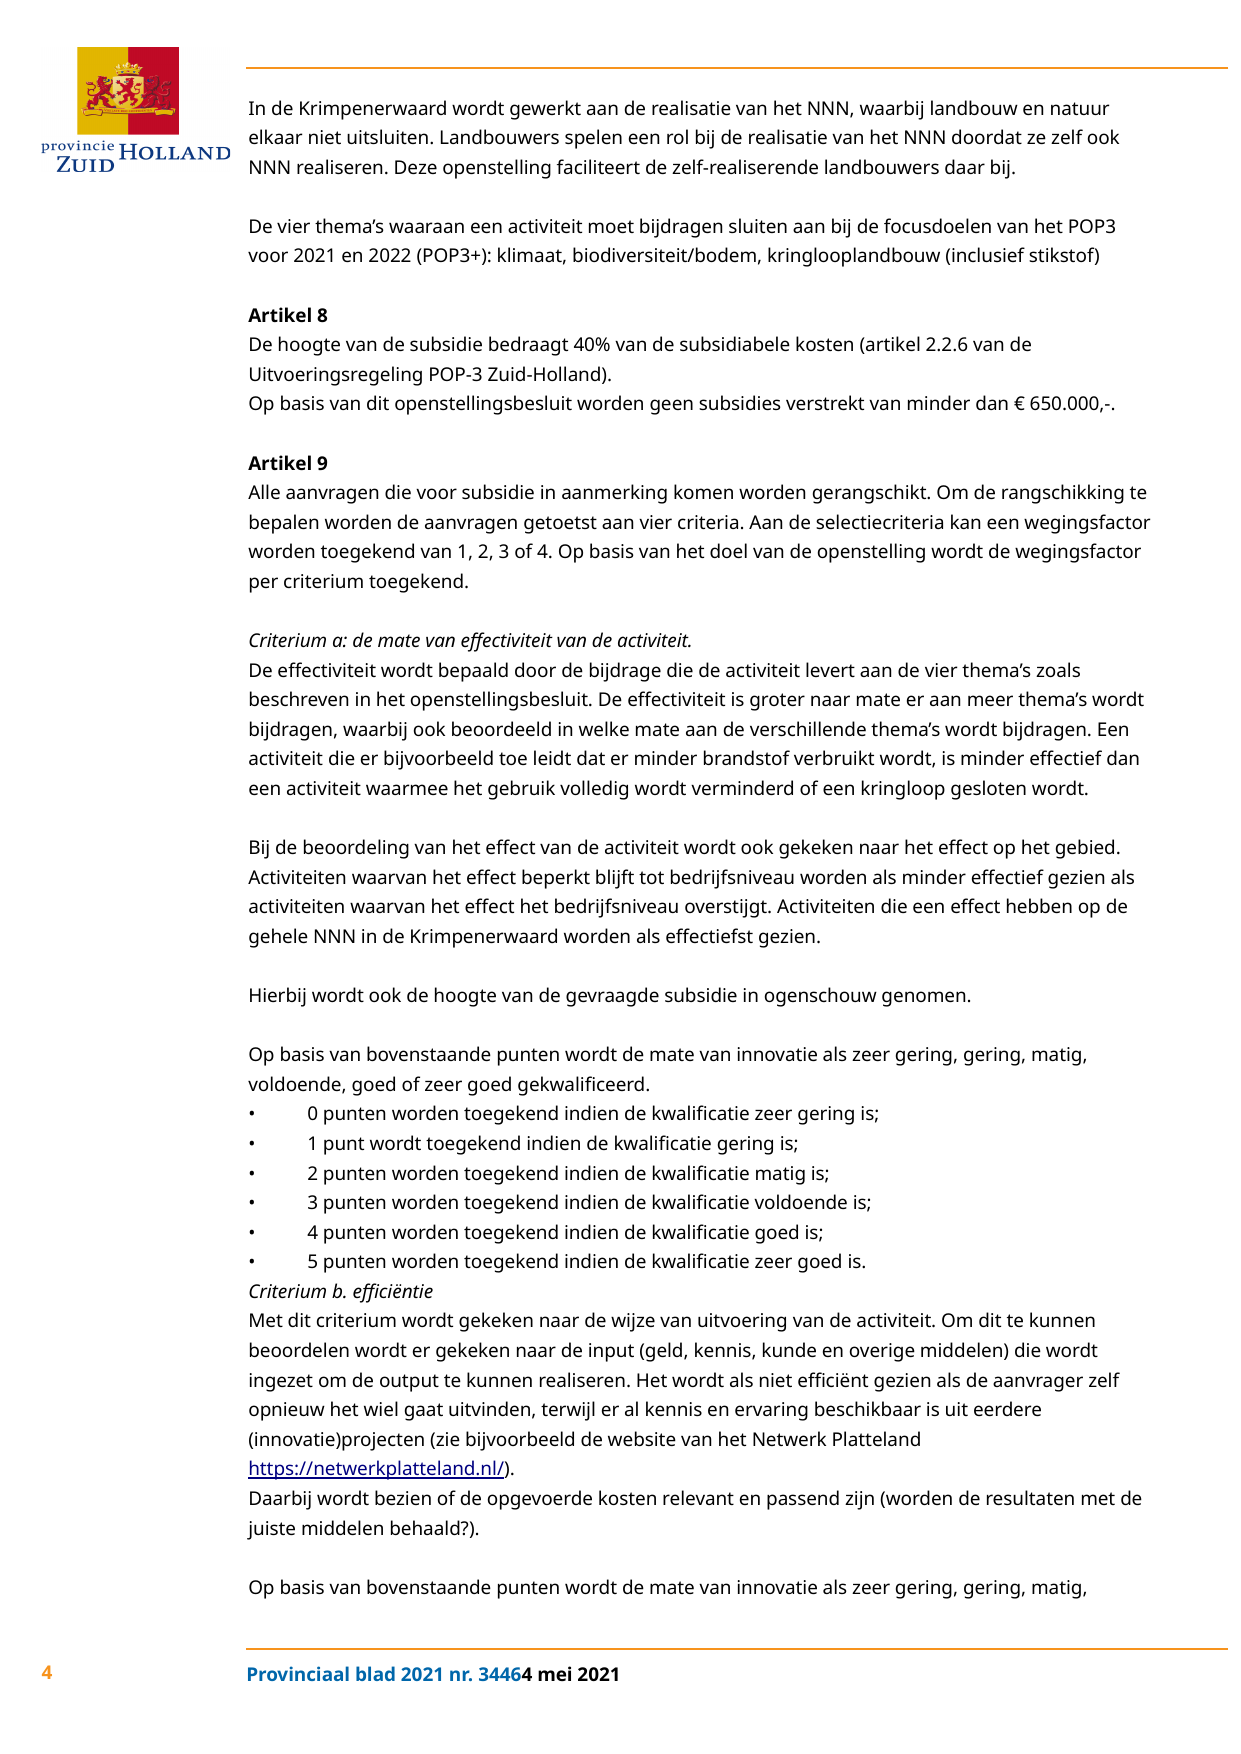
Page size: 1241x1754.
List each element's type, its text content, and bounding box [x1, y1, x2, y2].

list 2 punten worden toegekend indien de kwalificatie matig is; [248, 1160, 1152, 1186]
text Op basis van bovenstaande punten wordt de mate van innovatie als zeer gering, gering, matig, voldoende, goed of zeer goed gekwalificeerd. [248, 1041, 1152, 1097]
text Met dit criterium wordt gekeken naar de wijze van uitvoering van de activiteit. Om dit te kunnen beoordelen wordt er gekeken naar de input (geld, kennis, kunde en overige middelen) die wordt ingezet om de output te kunnen realiseren. Het wordt als niet efficiënt gezien als de aanvrager zelf opnieuw het wiel gaat uitvinden, terwijl er al kennis en ervaring beschikbaar is uit eerdere (innovatie)projecten (zie bijvoorbeeld de website van het Netwerk Platteland https://netwerkplatteland.nl/). [248, 1308, 1152, 1481]
text Artikel 8 [248, 302, 1152, 328]
text Hierbij wordt ook de hoogte van de gevraagde subsidie in ogenschouw genomen. [248, 982, 1152, 1008]
text Op basis van dit openstellingsbesluit worden geen subsidies verstrekt van minder dan € 650.000,-. [248, 391, 1152, 416]
text De hoogte van de subsidie bedraagt 40% van de subsidiabele kosten (artikel 2.2.6 van de Uitvoeringsregeling POP-3 Zuid-Holland). [248, 331, 1152, 387]
picture [41, 47, 231, 172]
list 0 punten worden toegekend indien de kwalificatie zeer gering is; [248, 1101, 1152, 1126]
text De effectiviteit wordt bepaald door de bijdrage die de activiteit levert aan de vier thema’s zoals beschreven in het openstellingsbesluit. De effectiviteit is groter naar mate er aan meer thema’s wordt bijdragen, waarbij ook beoordeeld in welke mate aan de verschillende thema’s wordt bijdragen. Een activiteit die er bijvoorbeeld toe leidt dat er minder brandstof verbruikt wordt, is minder effectief dan een activiteit waarmee het gebruik volledig wordt verminderd of een kringloop gesloten wordt. [248, 657, 1152, 801]
text Artikel 9 [248, 450, 1152, 476]
text In de Krimpenerwaard wordt gewerkt aan de realisatie van het NNN, waarbij landbouw en natuur elkaar niet uitsluiten. Landbouwers spelen een rol bij de realisatie van het NNN doordat ze zelf ook NNN realiseren. Deze openstelling faciliteert de zelf-realiserende landbouwers daar bij. [248, 95, 1152, 180]
text Criterium a: de mate van effectiviteit van de activiteit. [248, 627, 1152, 653]
list 5 punten worden toegekend indien de kwalificatie zeer goed is. [248, 1248, 1152, 1274]
text Alle aanvragen die voor subsidie in aanmerking komen worden gerangschikt. Om de rangschikking te bepalen worden de aanvragen getoetst aan vier criteria. Aan de selectiecriteria kan een wegingsfactor worden toegekend van 1, 2, 3 of 4. Op basis van het doel van de openstelling wordt de wegingsfactor per criterium toegekend. [248, 479, 1152, 594]
text Criterium b. efficiëntie [248, 1278, 1152, 1304]
list 4 punten worden toegekend indien de kwalificatie goed is; [248, 1219, 1152, 1245]
list 1 punt wordt toegekend indien de kwalificatie gering is; [248, 1130, 1152, 1156]
list 3 punten worden toegekend indien de kwalificatie voldoende is; [248, 1189, 1152, 1215]
text De vier thema’s waaraan een activiteit moet bijdragen sluiten aan bij de focusdoelen van het POP3 voor 2021 en 2022 (POP3+): klimaat, biodiversiteit/bodem, kringlooplandbouw (inclusief stikstof) [248, 213, 1152, 268]
text Op basis van bovenstaande punten wordt de mate van innovatie als zeer gering, gering, matig, [248, 1574, 1152, 1600]
text Bij de beoordeling van het effect van de activiteit wordt ook gekeken naar het effect op het gebied. Activiteiten waarvan het effect beperkt blijft tot bedrijfsniveau worden als minder effectief gezien als activiteiten waarvan het effect het bedrijfsniveau overstijgt. Activiteiten die een effect hebben op de gehele NNN in de Krimpenerwaard worden als effectiefst gezien. [248, 834, 1152, 949]
text Daarbij wordt bezien of de opgevoerde kosten relevant en passend zijn (worden de resultaten met de juiste middelen behaald?). [248, 1485, 1152, 1541]
